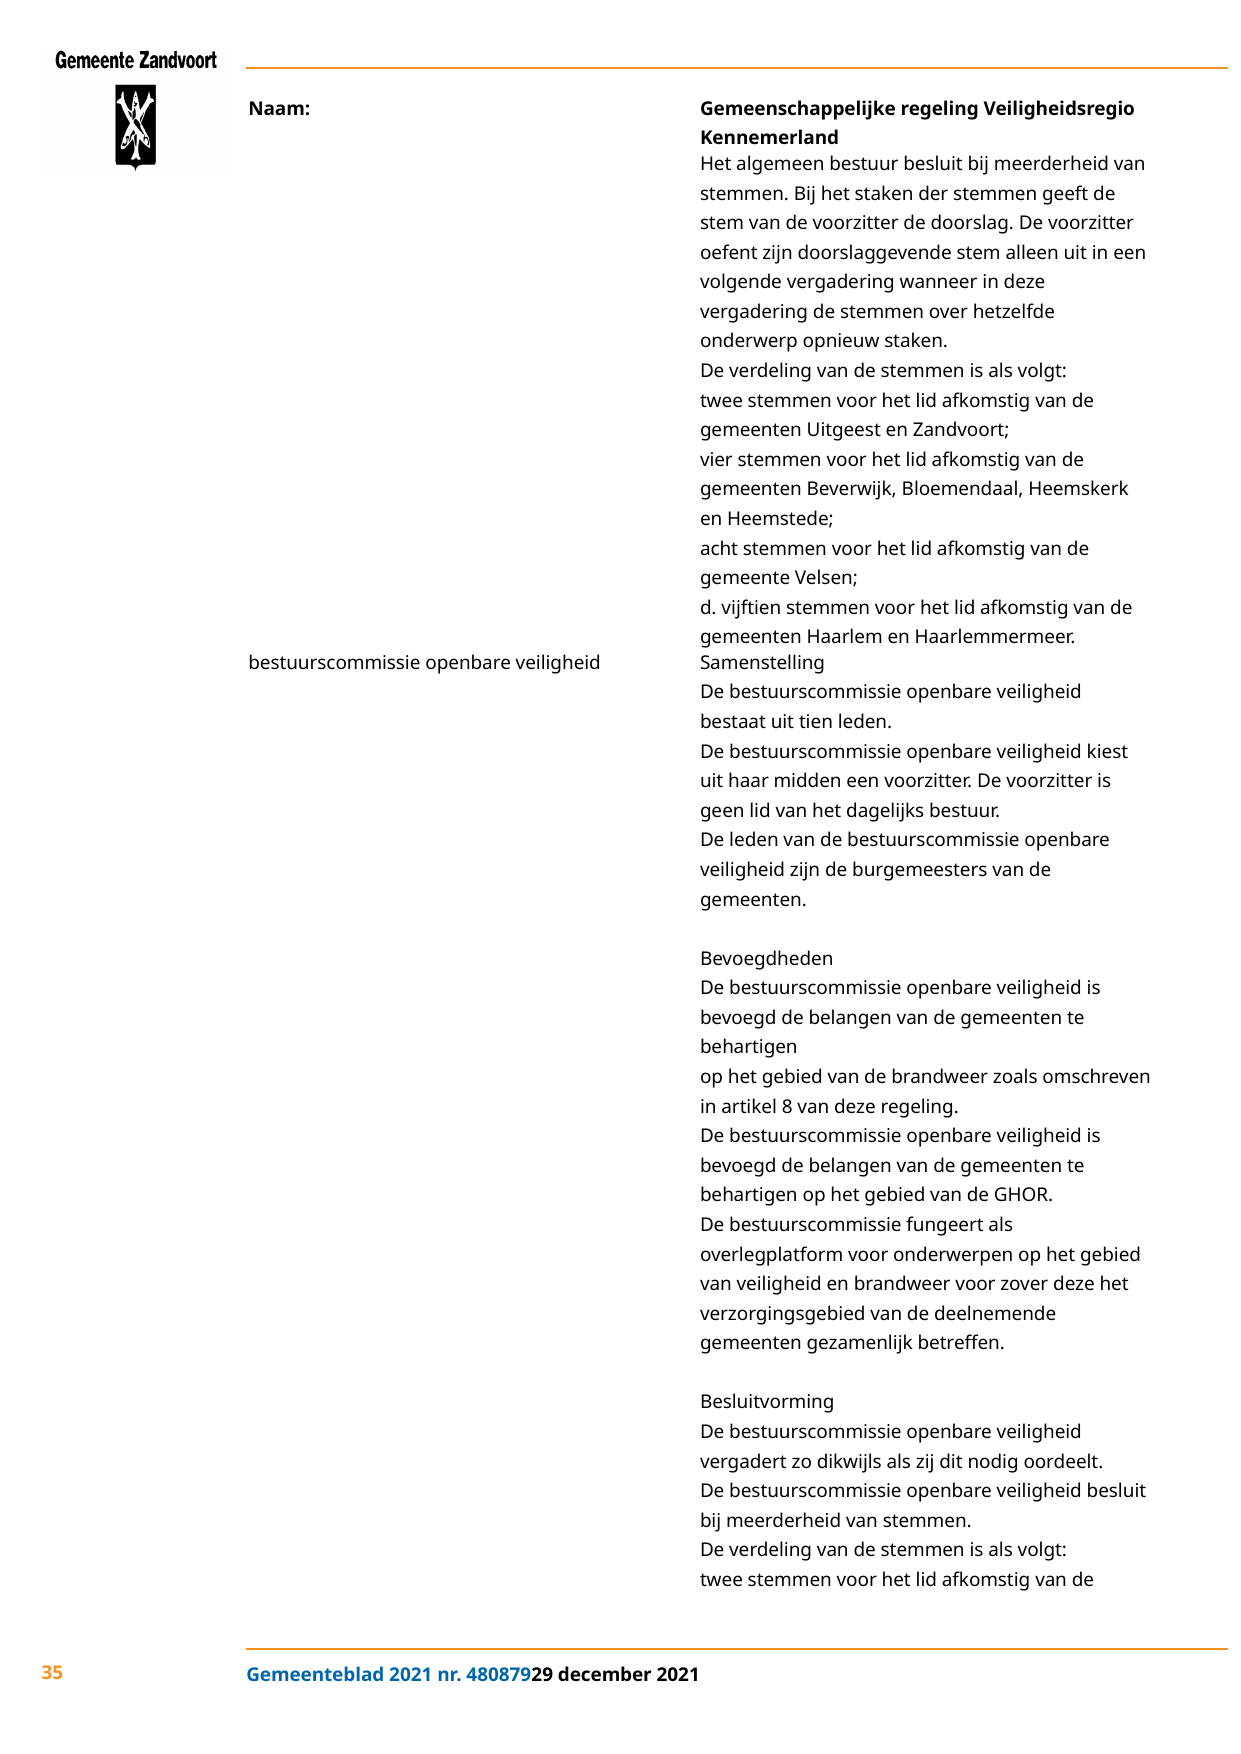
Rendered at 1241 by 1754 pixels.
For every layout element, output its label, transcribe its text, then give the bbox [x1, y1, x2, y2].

table_cell Samenstelling De bestuurscommissie openbare veiligheid bestaat uit tien leden. De bestuurscommissie openbare veiligheid kiest uit haar midden een voorzitter. De voorzitter is geen lid van het dagelijks bestuur. De leden van de bestuurscommissie openbare veiligheid zijn de burgemeesters van de gemeenten. Bevoegdheden De bestuurscommissie openbare veiligheid is bevoegd de belangen van de gemeenten te behartigen op het gebied van de brandweer zoals omschreven in artikel 8 van deze regeling. De bestuurscommissie openbare veiligheid is bevoegd de belangen van de gemeenten te behartigen op het gebied van de GHOR. De bestuurscommissie fungeert als overlegplatform voor onderwerpen op het gebied van veiligheid en brandweer voor zover deze het verzorgingsgebied van de deelnemende gemeenten gezamenlijk betreffen. Besluitvorming De bestuurscommissie openbare veiligheid vergadert zo dikwijls als zij dit nodig oordeelt. De bestuurscommissie openbare veiligheid besluit bij meerderheid van stemmen. De verdeling van de stemmen is als volgt: twee stemmen voor het lid afkomstig van de [700, 649, 1152, 1592]
table_cell bestuurscommissie openbare veiligheid [248, 649, 700, 1592]
table_cell [248, 150, 700, 649]
picture [41, 47, 231, 172]
table_cell Het algemeen bestuur besluit bij meerderheid van stemmen. Bij het staken der stemmen geeft de stem van de voorzitter de doorslag. De voorzitter oefent zijn doorslaggevende stem alleen uit in een volgende vergadering wanneer in deze vergadering de stemmen over hetzelfde onderwerp opnieuw staken. De verdeling van de stemmen is als volgt: twee stemmen voor het lid afkomstig van de gemeenten Uitgeest en Zandvoort; vier stemmen voor het lid afkomstig van de gemeenten Beverwijk, Bloemendaal, Heemskerk en Heemstede; acht stemmen voor het lid afkomstig van de gemeente Velsen; d. vijftien stemmen voor het lid afkomstig van de gemeenten Haarlem en Haarlemmermeer. [700, 150, 1152, 649]
table_header Naam: [248, 95, 700, 150]
table_header Gemeenschappelijke regeling Veiligheidsregio Kennemerland [700, 95, 1152, 150]
